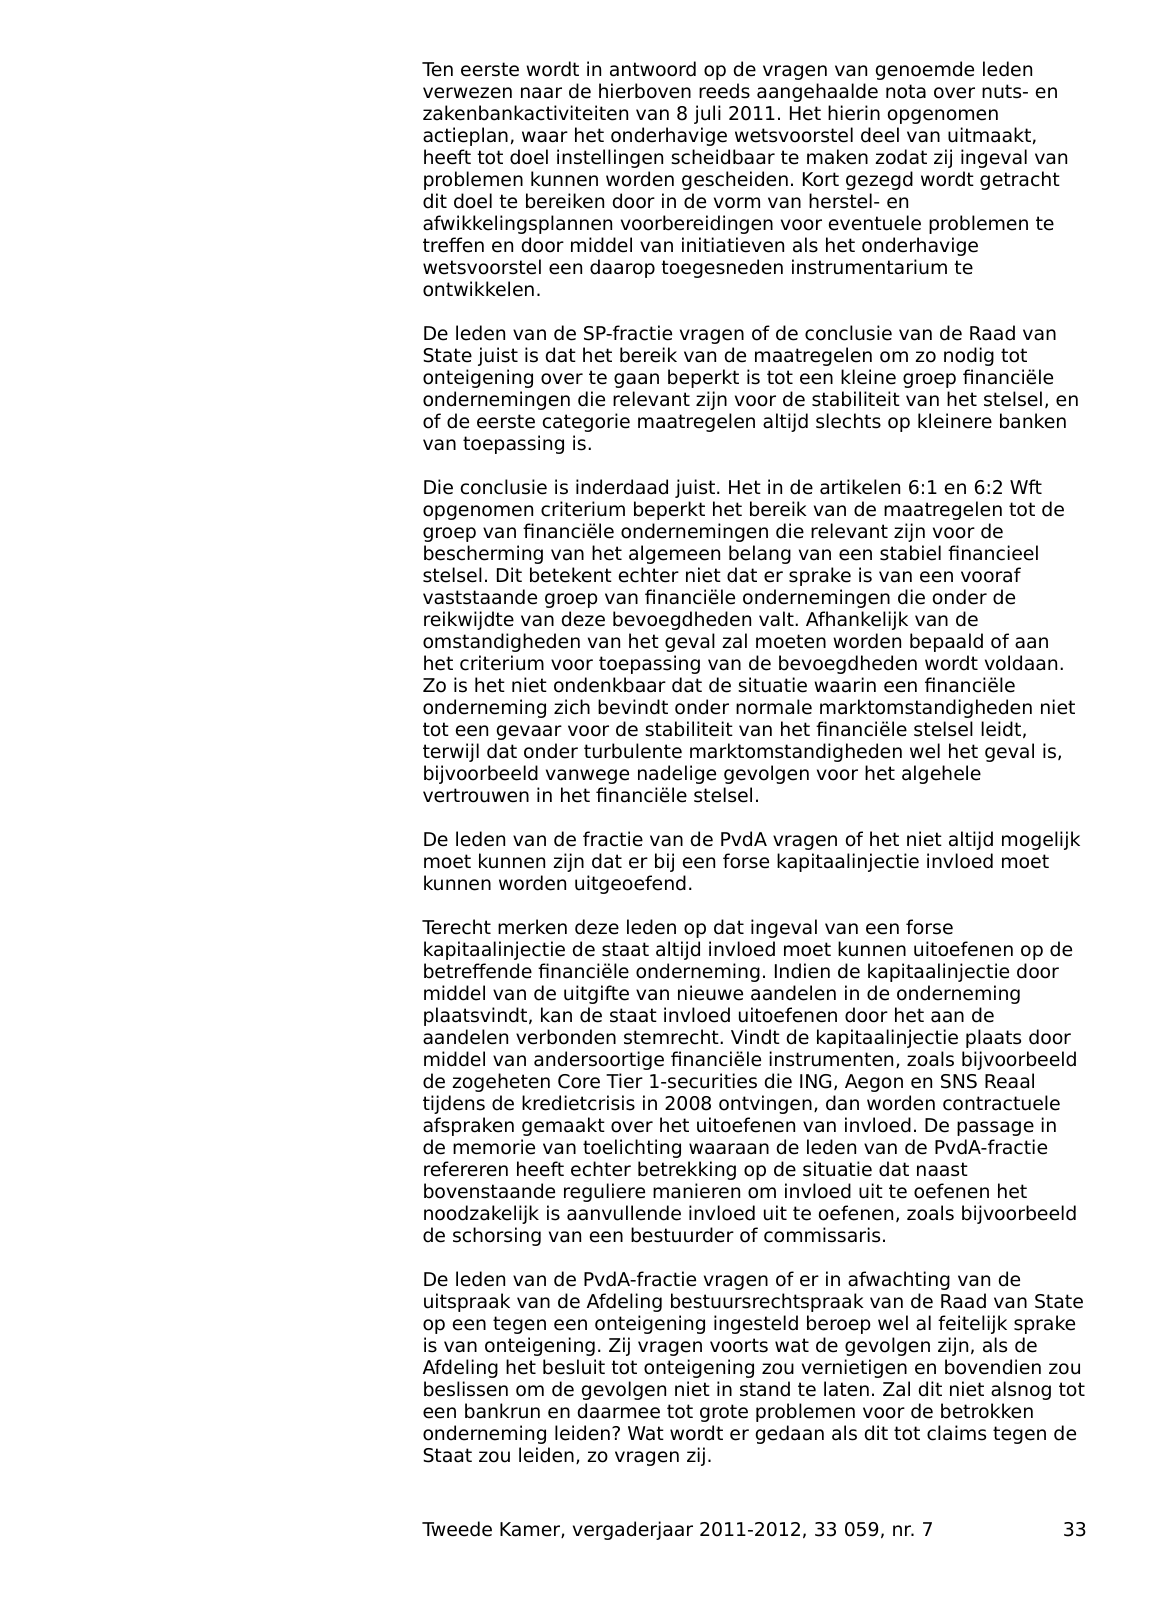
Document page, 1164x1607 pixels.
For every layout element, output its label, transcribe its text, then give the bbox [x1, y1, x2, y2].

text Ten eerste wordt in antwoord op de vragen van genoemde leden verwezen naar de hierboven reeds aangehaalde nota over nuts- en zakenbankactiviteiten van 8 juli 2011. Het hierin opgenomen actieplan, waar het onderhavige wetsvoorstel deel van uitmaakt, heeft tot doel instellingen scheidbaar te maken zodat zij ingeval van problemen kunnen worden gescheiden. Kort gezegd wordt getracht dit doel te bereiken door in de vorm van herstel- en afwikkelingsplannen voorbereidingen voor eventuele problemen te treffen en door middel van initiatieven als het onderhavige wetsvoorstel een daarop toegesneden instrumentarium te ontwikkelen. [422, 59, 1087, 301]
text Die conclusie is inderdaad juist. Het in de artikelen 6:1 en 6:2 Wft opgenomen criterium beperkt het bereik van de maatregelen tot de groep van financiële ondernemingen die relevant zijn voor de bescherming van het algemeen belang van een stabiel financieel stelsel. Dit betekent echter niet dat er sprake is van een vooraf vaststaande groep van financiële ondernemingen die onder de reikwijdte van deze bevoegdheden valt. Afhankelijk van de omstandigheden van het geval zal moeten worden bepaald of aan het criterium voor toepassing van de bevoegdheden wordt voldaan. Zo is het niet ondenkbaar dat de situatie waarin een financiële onderneming zich bevindt onder normale marktomstandigheden niet tot een gevaar voor de stabiliteit van het financiële stelsel leidt, terwijl dat onder turbulente marktomstandigheden wel het geval is, bijvoorbeeld vanwege nadelige gevolgen voor het algehele vertrouwen in het financiële stelsel. [422, 477, 1087, 807]
text Terecht merken deze leden op dat ingeval van een forse kapitaalinjectie de staat altijd invloed moet kunnen uitoefenen op de betreffende financiële onderneming. Indien de kapitaalinjectie door middel van de uitgifte van nieuwe aandelen in de onderneming plaatsvindt, kan de staat invloed uitoefenen door het aan de aandelen verbonden stemrecht. Vindt de kapitaalinjectie plaats door middel van andersoortige financiële instrumenten, zoals bijvoorbeeld de zogeheten Core Tier 1-securities die ING, Aegon en SNS Reaal tijdens de kredietcrisis in 2008 ontvingen, dan worden contractuele afspraken gemaakt over het uitoefenen van invloed. De passage in de memorie van toelichting waaraan de leden van de PvdA-fractie refereren heeft echter betrekking op de situatie dat naast bovenstaande reguliere manieren om invloed uit te oefenen het noodzakelijk is aanvullende invloed uit te oefenen, zoals bijvoorbeeld de schorsing van een bestuurder of commissaris. [422, 917, 1087, 1247]
text De leden van de PvdA-fractie vragen of er in afwachting van de uitspraak van de Afdeling bestuursrechtspraak van de Raad van State op een tegen een onteigening ingesteld beroep wel al feitelijk sprake is van onteigening. Zij vragen voorts wat de gevolgen zijn, als de Afdeling het besluit tot onteigening zou vernietigen en bovendien zou beslissen om de gevolgen niet in stand te laten. Zal dit niet alsnog tot een bankrun en daarmee tot grote problemen voor de betrokken onderneming leiden? Wat wordt er gedaan als dit tot claims tegen de Staat zou leiden, zo vragen zij. [422, 1269, 1087, 1467]
text De leden van de fractie van de PvdA vragen of het niet altijd mogelijk moet kunnen zijn dat er bij een forse kapitaalinjectie invloed moet kunnen worden uitgeoefend. [422, 829, 1087, 895]
text De leden van de SP-fractie vragen of de conclusie van de Raad van State juist is dat het bereik van de maatregelen om zo nodig tot onteigening over te gaan beperkt is tot een kleine groep financiële ondernemingen die relevant zijn voor de stabiliteit van het stelsel, en of de eerste categorie maatregelen altijd slechts op kleinere banken van toepassing is. [422, 323, 1087, 455]
